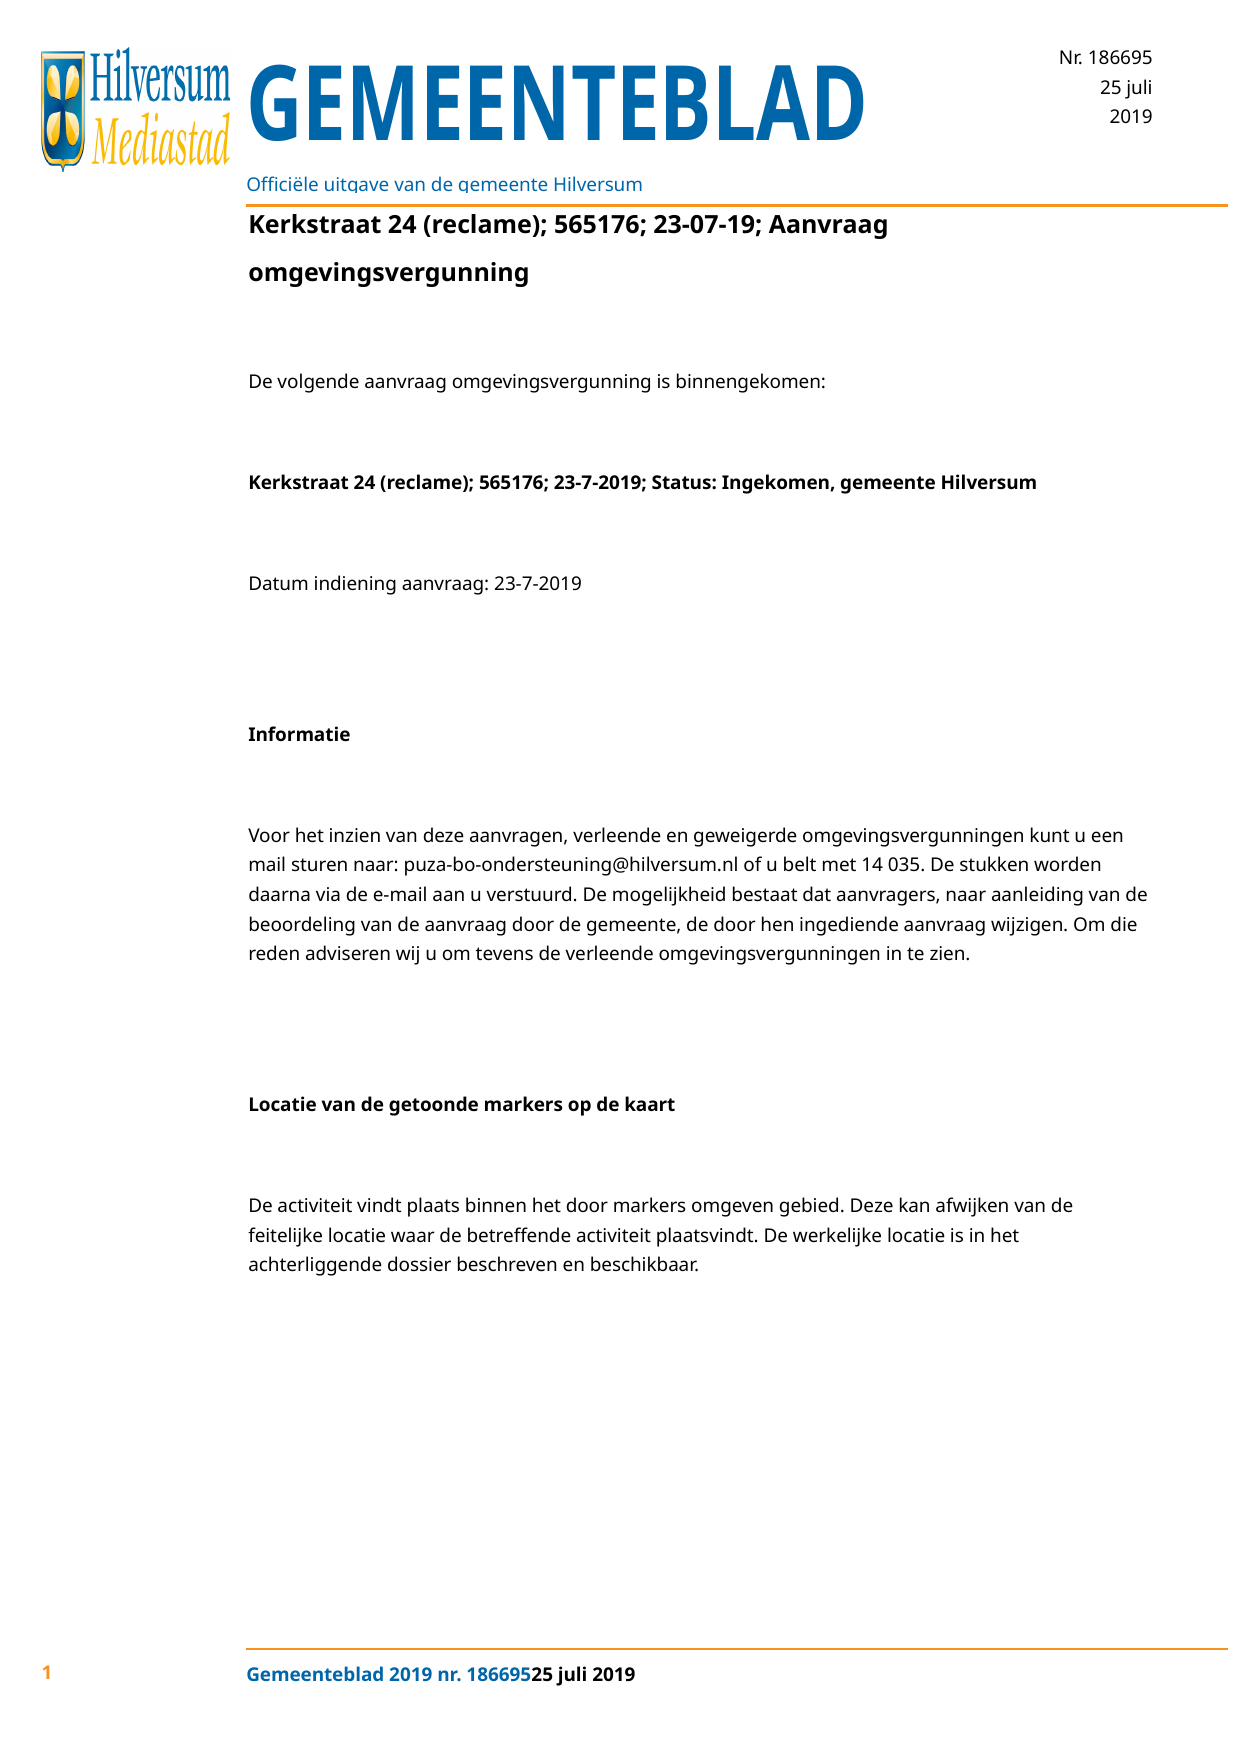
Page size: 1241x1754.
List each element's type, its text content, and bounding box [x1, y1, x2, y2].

text Locatie van de getoonde markers op de kaart [248, 1092, 1152, 1117]
text Voor het inzien van deze aanvragen, verleende en geweigerde omgevingsvergunningen kunt u een mail sturen naar: puza-bo-ondersteuning@hilversum.nl of u belt met 14 035. De stukken worden daarna via de e-mail aan u verstuurd. De mogelijkheid bestaat dat aanvragers, naar aanleiding van de beoordeling van de aanvraag door de gemeente, de door hen ingediende aanvraag wijzigen. Om die reden adviseren wij u om tevens de verleende omgevingsvergunningen in te zien. [248, 822, 1152, 966]
text De volgende aanvraag omgevingsvergunning is binnengekomen: [248, 368, 1152, 394]
text Kerkstraat 24 (reclame); 565176; 23-07-19; Aanvraag omgevingsvergunning [248, 207, 1152, 288]
text Informatie [248, 721, 1152, 747]
text Datum indiening aanvraag: 23-7-2019 [248, 570, 1152, 596]
text De activiteit vindt plaats binnen het door markers omgeven gebied. Deze kan afwijken van de feitelijke locatie waar de betreffende activiteit plaatsvindt. De werkelijke locatie is in het achterliggende dossier beschreven en beschikbaar. [248, 1192, 1152, 1277]
text Kerkstraat 24 (reclame); 565176; 23-7-2019; Status: Ingekomen, gemeente Hilversum [248, 469, 1152, 495]
picture [41, 47, 231, 172]
